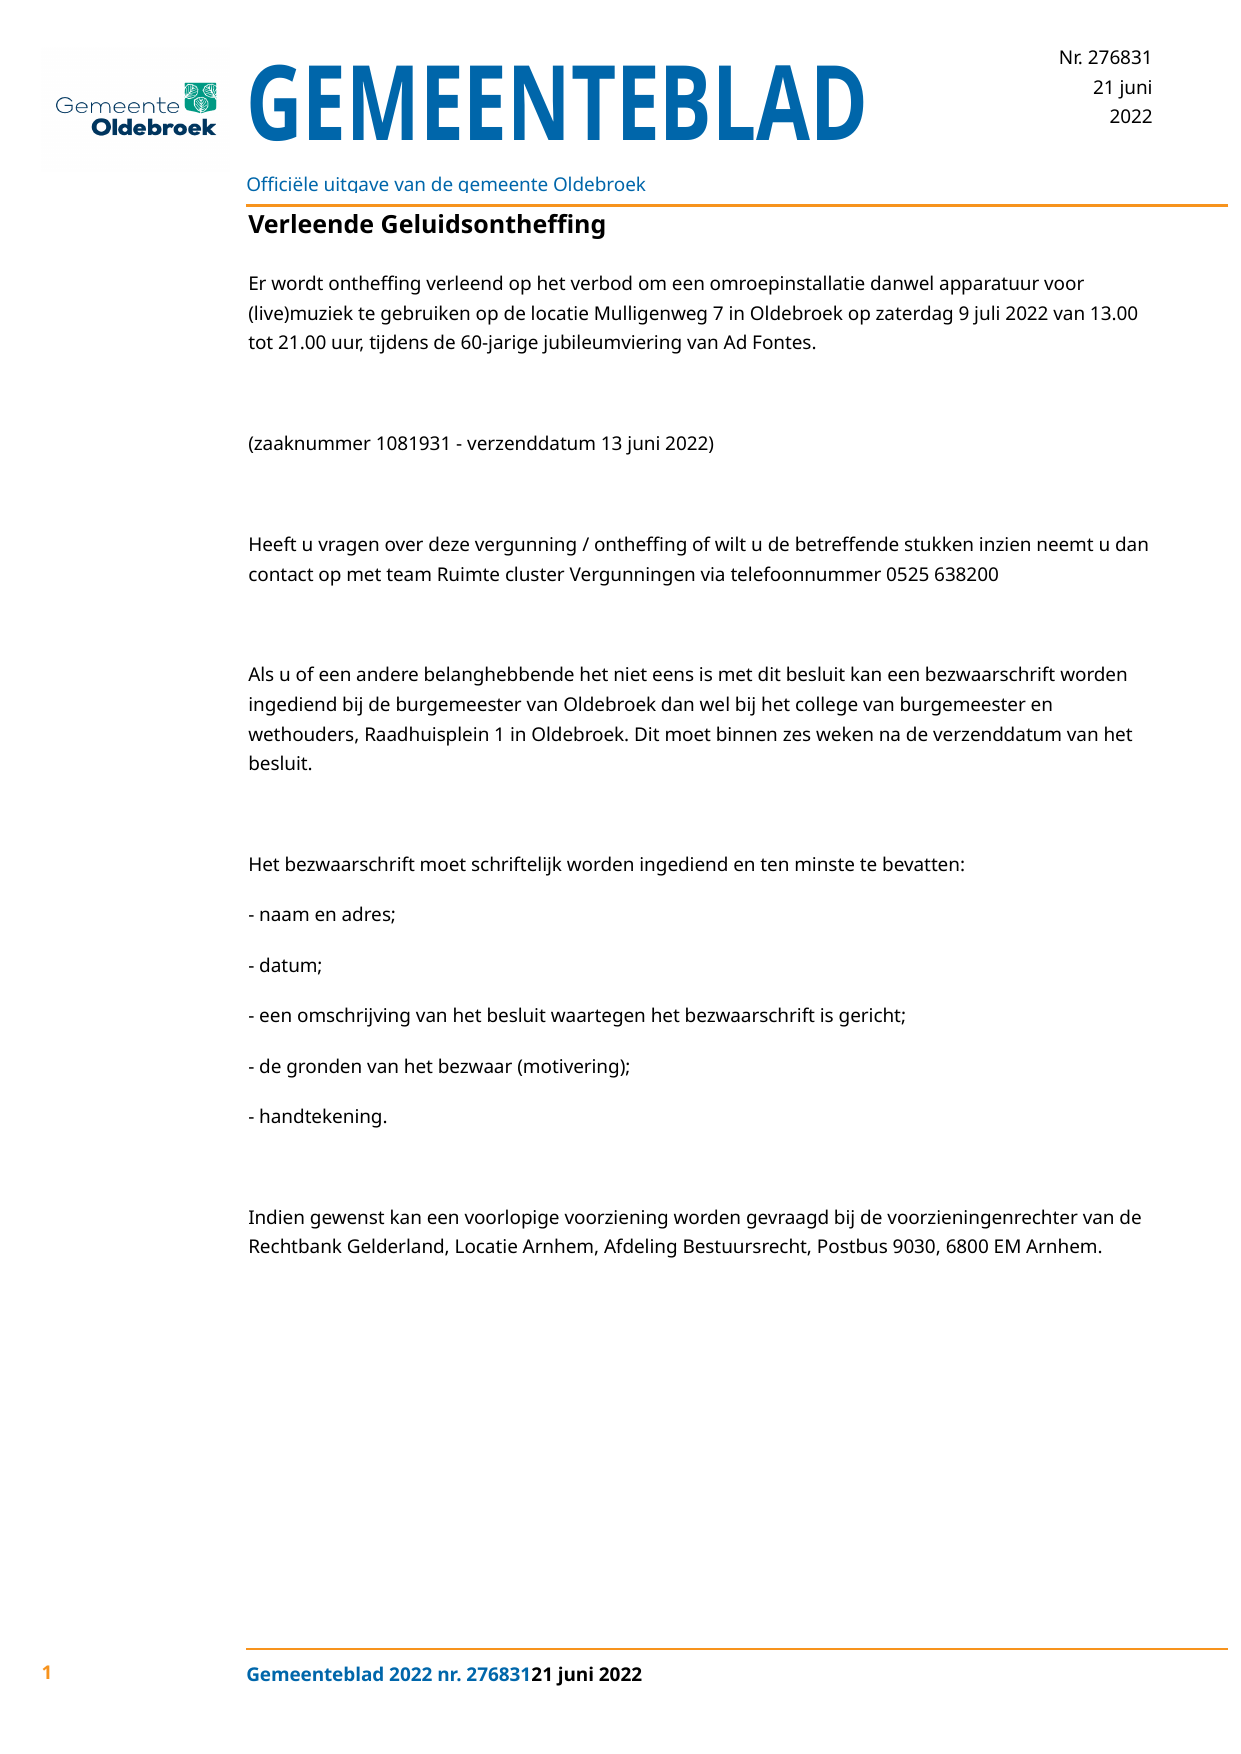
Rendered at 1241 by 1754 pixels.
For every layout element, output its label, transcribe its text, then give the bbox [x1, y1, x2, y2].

text Indien gewenst kan een voorlopige voorziening worden gevraagd bij de voorzieningenrechter van de Rechtbank Gelderland, Locatie Arnhem, Afdeling Bestuursrecht, Postbus 9030, 6800 EM Arnhem. [248, 1204, 1152, 1259]
text - de gronden van het bezwaar (motivering); [248, 1053, 1152, 1078]
picture [41, 47, 231, 172]
text Heeft u vragen over deze vergunning / ontheffing of wilt u de betreffende stukken inzien neemt u dan contact op met team Ruimte cluster Vergunningen via telefoonnummer 0525 638200 [248, 531, 1152, 586]
text (zaaknummer 1081931 - verzenddatum 13 juni 2022) [248, 430, 1152, 456]
text Er wordt ontheffing verleend op het verbod om een omroepinstallatie danwel apparatuur voor (live)muziek te gebruiken op de locatie Mulligenweg 7 in Oldebroek op zaterdag 9 juli 2022 van 13.00 tot 21.00 uur, tijdens de 60-jarige jubileumviering van Ad Fontes. [248, 270, 1152, 355]
text - naam en adres; [248, 902, 1152, 927]
text Het bezwaarschrift moet schriftelijk worden ingediend en ten minste te bevatten: [248, 851, 1152, 877]
text - datum; [248, 952, 1152, 978]
text Verleende Geluidsontheffing [248, 207, 1152, 241]
text - handtekening. [248, 1103, 1152, 1129]
text Als u of een andere belanghebbende het niet eens is met dit besluit kan een bezwaarschrift worden ingediend bij de burgemeester van Oldebroek dan wel bij het college van burgemeester en wethouders, Raadhuisplein 1 in Oldebroek. Dit moet binnen zes weken na de verzenddatum van het besluit. [248, 662, 1152, 776]
text - een omschrijving van het besluit waartegen het bezwaarschrift is gericht; [248, 1002, 1152, 1028]
